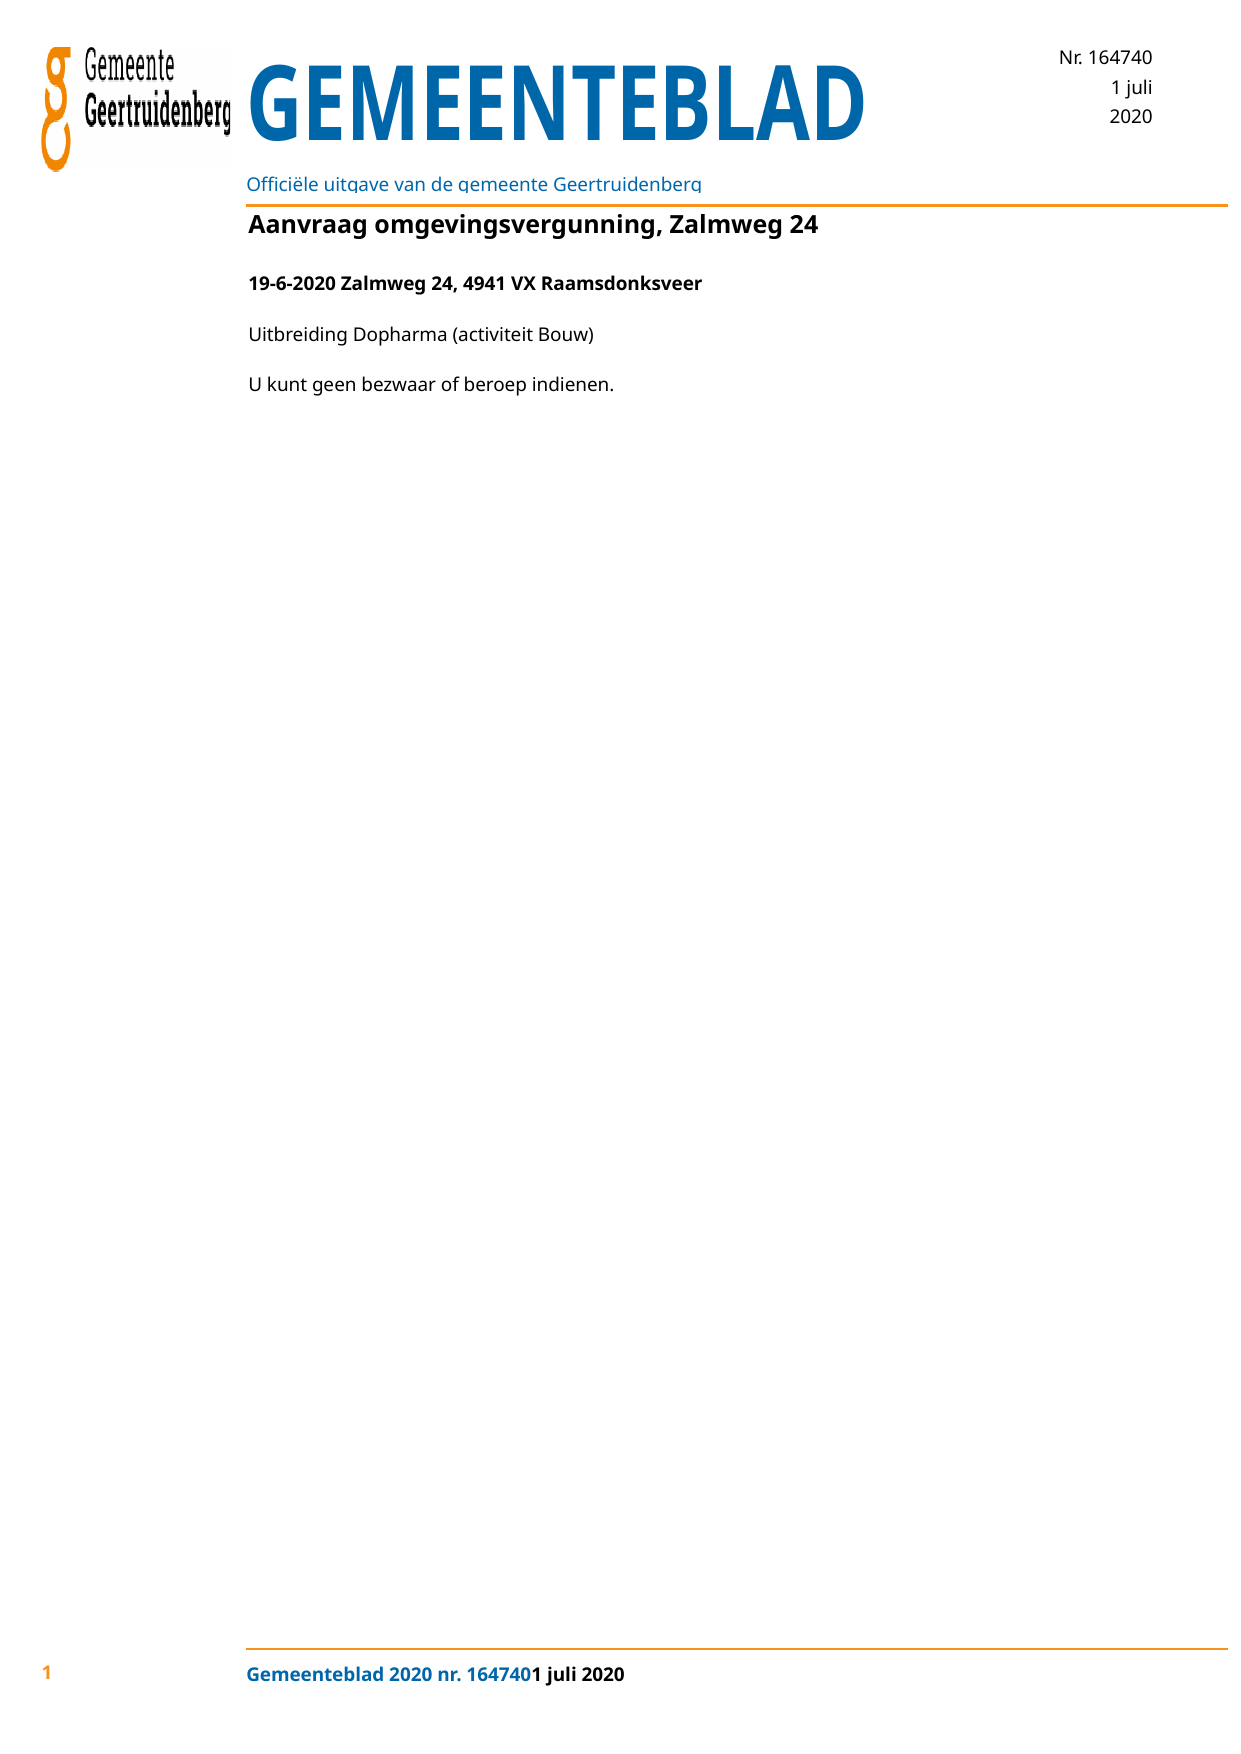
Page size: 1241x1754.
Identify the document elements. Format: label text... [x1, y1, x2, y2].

text U kunt geen bezwaar of beroep indienen. [248, 371, 1152, 397]
text Uitbreiding Dopharma (activiteit Bouw) [248, 321, 1152, 346]
text Aanvraag omgevingsvergunning, Zalmweg 24 [248, 207, 1152, 241]
picture [41, 47, 231, 172]
text 19-6-2020 Zalmweg 24, 4941 VX Raamsdonksveer [248, 270, 1152, 296]
